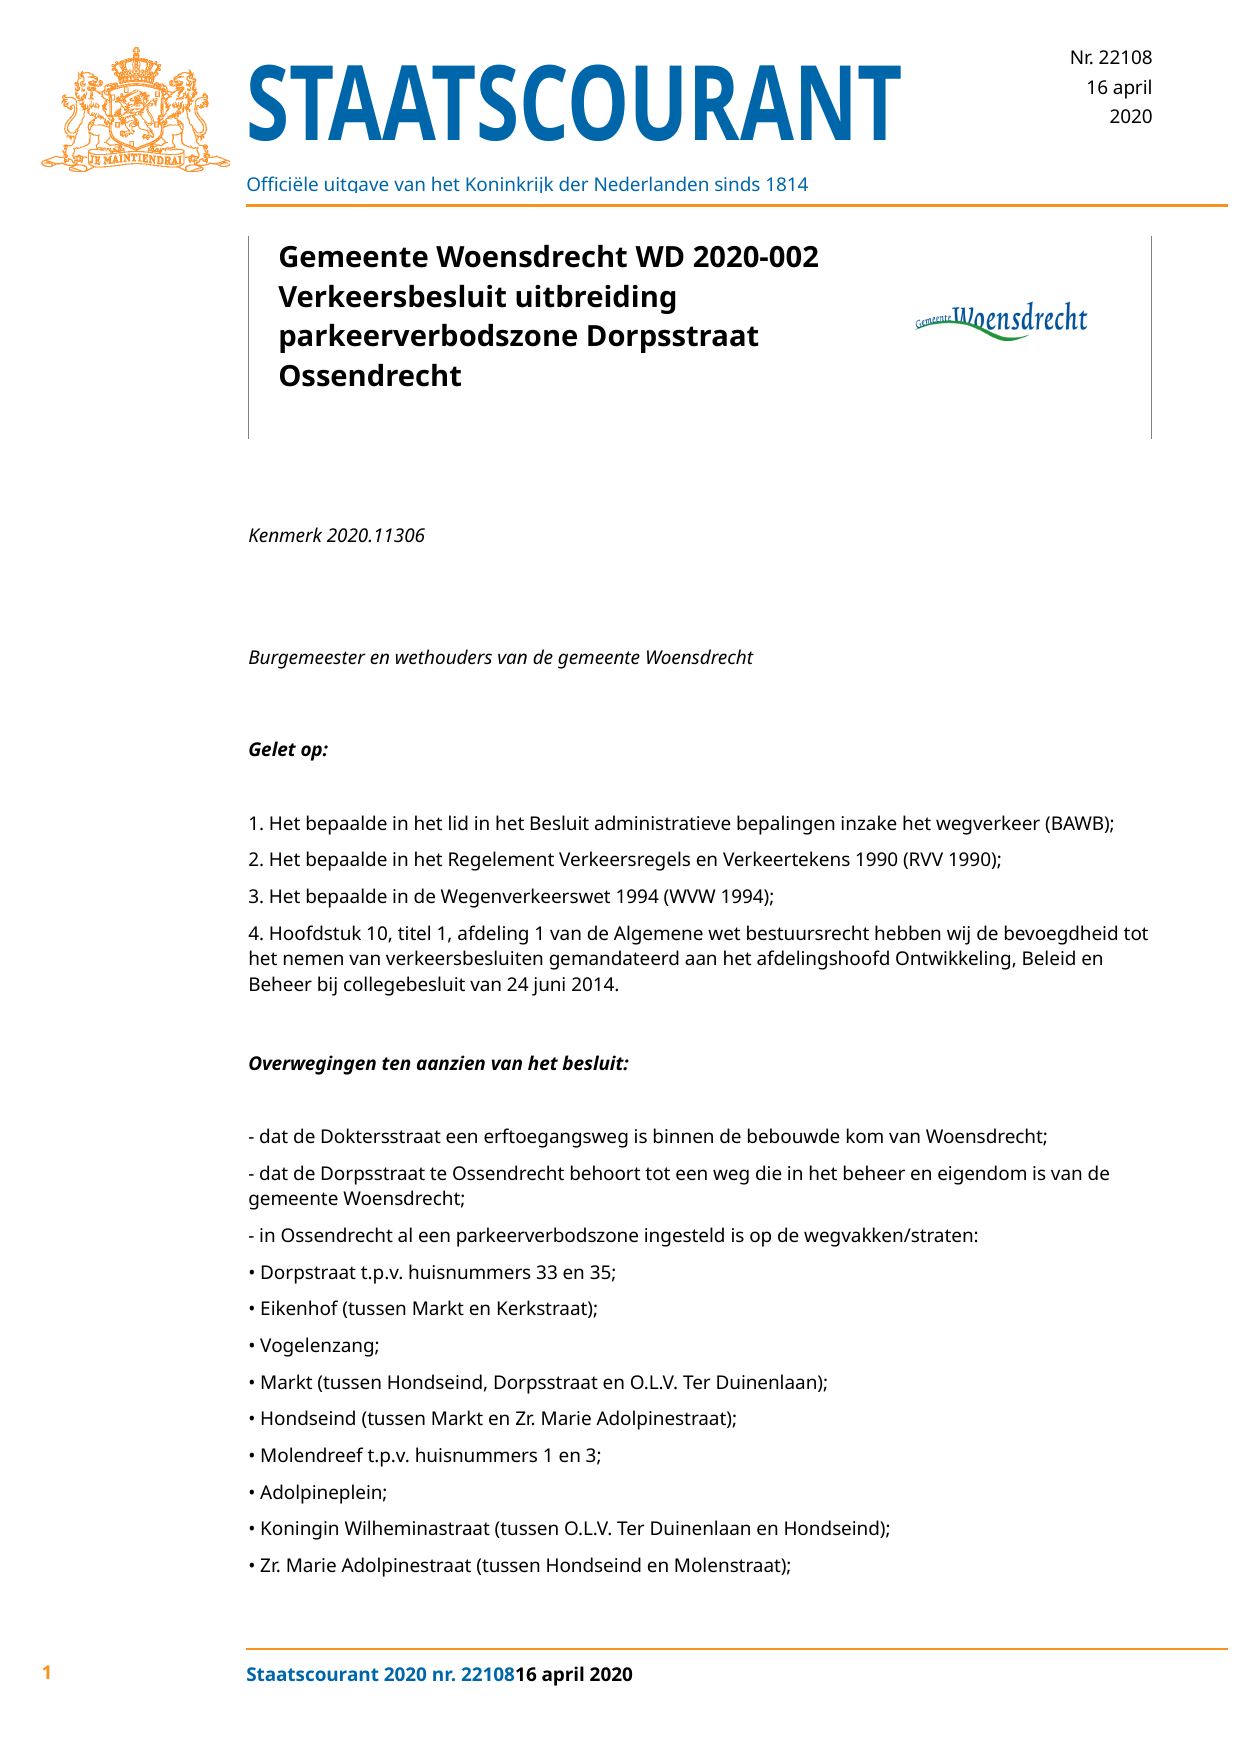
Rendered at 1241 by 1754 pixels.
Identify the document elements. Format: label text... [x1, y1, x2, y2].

text - dat de Doktersstraat een erftoegangsweg is binnen de bebouwde kom van Woensdrecht; [248, 1123, 1152, 1149]
picture [41, 47, 231, 172]
text - in Ossendrecht al een parkeerverbodszone ingesteld is op de wegvakken/straten: [248, 1222, 1152, 1248]
text • Zr. Marie Adolpinestraat (tussen Hondseind en Molenstraat); [248, 1552, 1152, 1578]
text Overwegingen ten aanzien van het besluit: [248, 1050, 1152, 1076]
text - dat de Dorpsstraat te Ossendrecht behoort tot een weg die in het beheer en eigendom is van de gemeente Woensdrecht; [248, 1160, 1152, 1211]
text • Vogelenzang; [248, 1332, 1152, 1358]
text • Koningin Wilheminastraat (tussen O.L.V. Ter Duinenlaan en Hondseind); [248, 1516, 1152, 1541]
text • Adolpineplein; [248, 1479, 1152, 1505]
text 4. Hoofdstuk 10, titel 1, afdeling 1 van de Algemene wet bestuursrecht hebben wij de bevoegdheid tot het nemen van verkeersbesluiten gemandateerd aan het afdelingshoofd Ontwikkeling, Beleid en Beheer bij collegebesluit van 24 juni 2014. [248, 920, 1152, 997]
table_header Gemeente Woensdrecht WD 2020-002 Verkeersbesluit uitbreiding parkeerverbodszone Dorpsstraat Ossendrecht [249, 236, 850, 439]
text • Molendreef t.p.v. huisnummers 1 en 3; [248, 1442, 1152, 1468]
table_header [1090, 236, 1151, 413]
text • Hondseind (tussen Markt en Zr. Marie Adolpinestraat); [248, 1406, 1152, 1431]
text Gelet op: [248, 737, 1152, 762]
text • Markt (tussen Hondseind, Dorpsstraat en O.L.V. Ter Duinenlaan); [248, 1369, 1152, 1395]
table_header [850, 236, 912, 413]
text 3. Het bepaalde in de Wegenverkeerswet 1994 (WVW 1994); [248, 883, 1152, 909]
table_header [850, 414, 1151, 439]
picture [912, 236, 1090, 414]
text Kenmerk 2020.11306 [248, 523, 1152, 548]
text Burgemeester en wethouders van de gemeente Woensdrecht [248, 644, 1152, 670]
text 2. Het bepaalde in het Regelement Verkeersregels en Verkeertekens 1990 (RVV 1990); [248, 847, 1152, 872]
text • Dorpstraat t.p.v. huisnummers 33 en 35; [248, 1259, 1152, 1285]
text • Eikenhof (tussen Markt en Kerkstraat); [248, 1296, 1152, 1321]
text 1. Het bepaalde in het lid in het Besluit administratieve bepalingen inzake het wegverkeer (BAWB); [248, 810, 1152, 836]
